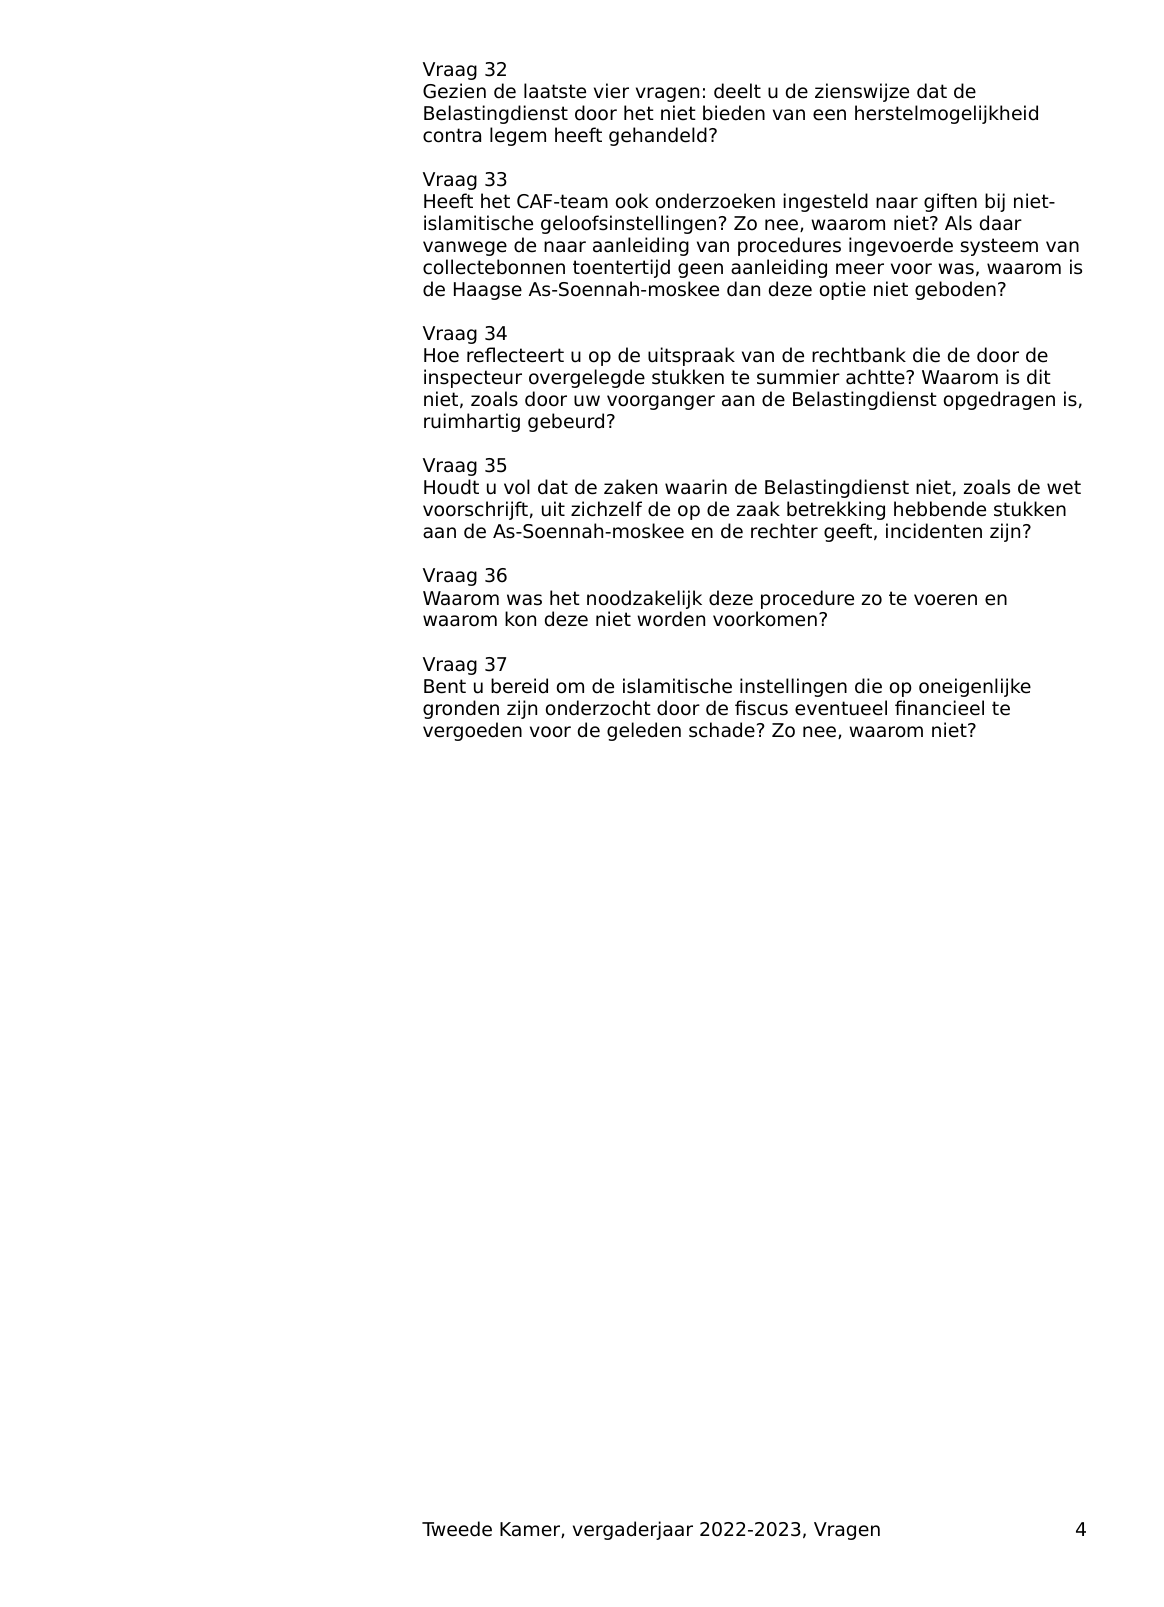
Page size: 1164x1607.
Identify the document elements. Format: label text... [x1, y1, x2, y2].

text Vraag 36 [422, 565, 1087, 587]
text Hoe reflecteert u op de uitspraak van de rechtbank die de door de inspecteur overgelegde stukken te summier achtte? Waarom is dit niet, zoals door uw voorganger aan de Belastingdienst opgedragen is, ruimhartig gebeurd? [422, 345, 1087, 433]
text Vraag 37 [422, 653, 1087, 676]
text Waarom was het noodzakelijk deze procedure zo te voeren en waarom kon deze niet worden voorkomen? [422, 587, 1087, 631]
text Bent u bereid om de islamitische instellingen die op oneigenlijke gronden zijn onderzocht door de fiscus eventueel financieel te vergoeden voor de geleden schade? Zo nee, waarom niet? [422, 676, 1087, 741]
text Gezien de laatste vier vragen: deelt u de zienswijze dat de Belastingdienst door het niet bieden van een herstelmogelijkheid contra legem heeft gehandeld? [422, 81, 1087, 147]
text Heeft het CAF-team ook onderzoeken ingesteld naar giften bij niet-islamitische geloofsinstellingen? Zo nee, waarom niet? Als daar vanwege de naar aanleiding van procedures ingevoerde systeem van collectebonnen toentertijd geen aanleiding meer voor was, waarom is de Haagse As-Soennah-moskee dan deze optie niet geboden? [422, 191, 1087, 301]
text Vraag 34 [422, 323, 1087, 345]
text Vraag 33 [422, 169, 1087, 191]
text Vraag 32 [422, 59, 1087, 81]
text Vraag 35 [422, 455, 1087, 477]
text Houdt u vol dat de zaken waarin de Belastingdienst niet, zoals de wet voorschrijft, uit zichzelf de op de zaak betrekking hebbende stukken aan de As-Soennah-moskee en de rechter geeft, incidenten zijn? [422, 477, 1087, 543]
